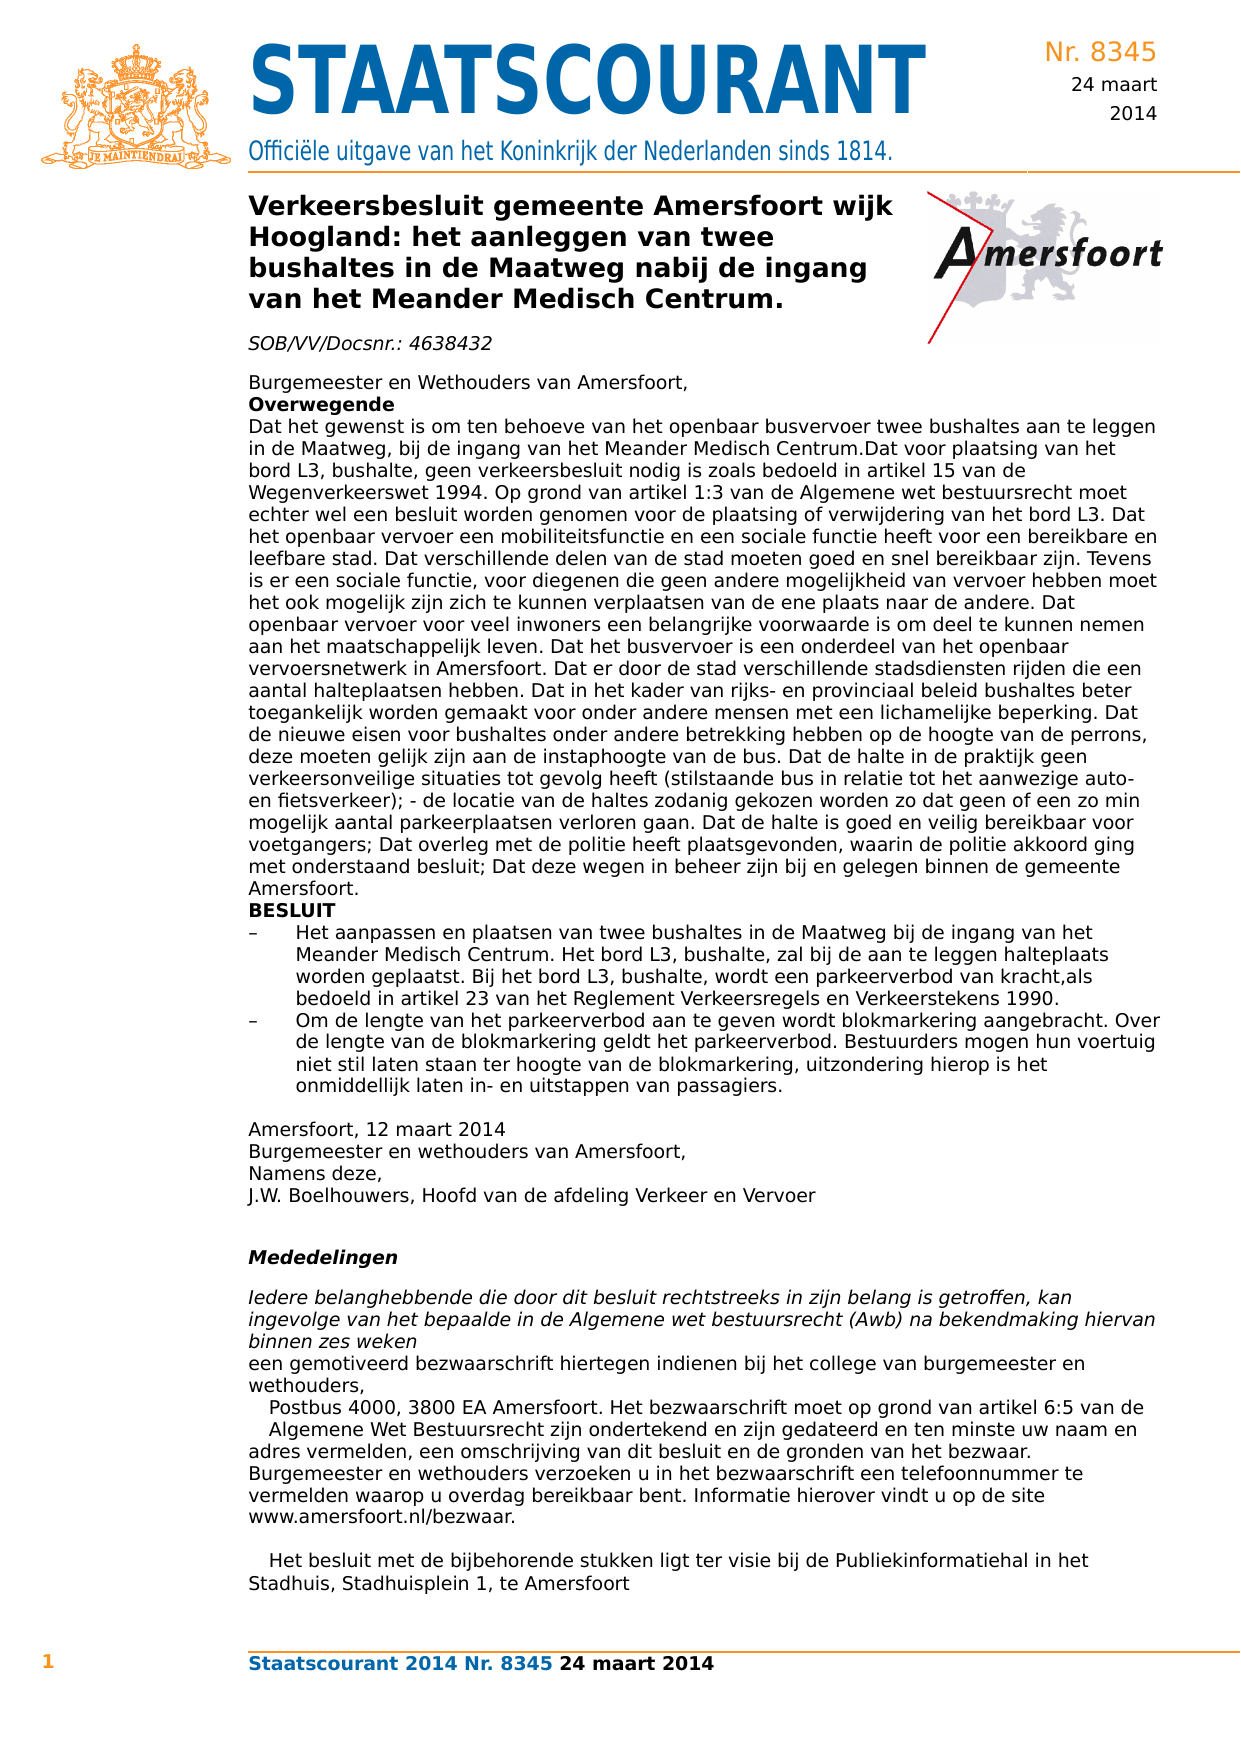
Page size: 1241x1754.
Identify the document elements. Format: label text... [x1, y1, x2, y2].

text Het besluit met de bijbehorende stukken ligt ter visie bij de Publiekinformatiehal in het Stadhuis, Stadhuisplein 1, te Amersfoort [248, 1550, 1163, 1594]
list Om de lengte van het parkeerverbod aan te geven wordt blokmarkering aangebracht. Over de lengte van de blokmarkering geldt het parkeerverbod. Bestuurders mogen hun voertuig niet stil laten staan ter hoogte van de blokmarkering, uitzondering hierop is het onmiddellijk laten in- en uitstappen van passagiers. [248, 1009, 1163, 1097]
text Amersfoort, 12 maart 2014 [248, 1119, 1163, 1141]
picture [41, 44, 231, 169]
text een gemotiveerd bezwaarschrift hiertegen indienen bij het college van burgemeester en wethouders, [248, 1353, 1163, 1397]
subtitle Overwegende [248, 394, 1163, 416]
subtitle Verkeersbesluit gemeente Amersfoort wijk Hoogland: het aanleggen van twee bushaltes in de Maatweg nabij de ingang van het Meander Medisch Centrum. [248, 191, 927, 315]
text SOB/VV/Docsnr.: 4638432 [248, 332, 1163, 354]
text Burgemeester en wethouders van Amersfoort, [248, 1141, 1163, 1163]
text BESLUIT [248, 899, 1163, 922]
list Het aanpassen en plaatsen van twee bushaltes in de Maatweg bij de ingang van het Meander Medisch Centrum. Het bord L3, bushalte, zal bij de aan te leggen halteplaats worden geplaatst. Bij het bord L3, bushalte, wordt een parkeerverbod van kracht,als bedoeld in artikel 23 van het Reglement Verkeersregels en Verkeerstekens 1990. [248, 922, 1163, 1009]
text J.W. Boelhouwers, Hoofd van de afdeling Verkeer en Vervoer [248, 1185, 1163, 1207]
subtitle Iedere belanghebbende die door dit besluit rechtstreeks in zijn belang is getroffen, kan ingevolge van het bepaalde in de Algemene wet bestuursrecht (Awb) na bekendmaking hiervan binnen zes weken [248, 1287, 1163, 1353]
text Algemene Wet Bestuursrecht zijn ondertekend en zijn gedateerd en ten minste uw naam en adres vermelden, een omschrijving van dit besluit en de gronden van het bezwaar. Burgemeester en wethouders verzoeken u in het bezwaarschrift een telefoonnummer te vermelden waarop u overdag bereikbaar bent. Informatie hierover vindt u op de site www.amersfoort.nl/bezwaar. [248, 1418, 1163, 1528]
text Burgemeester en Wethouders van Amersfoort, [248, 372, 1163, 394]
text Namens deze, [248, 1163, 1163, 1185]
text Dat het gewenst is om ten behoeve van het openbaar busvervoer twee bushaltes aan te leggen in de Maatweg, bij de ingang van het Meander Medisch Centrum.Dat voor plaatsing van het bord L3, bushalte, geen verkeersbesluit nodig is zoals bedoeld in artikel 15 van de Wegenverkeerswet 1994. Op grond van artikel 1:3 van de Algemene wet bestuursrecht moet echter wel een besluit worden genomen voor de plaatsing of verwijdering van het bord L3. Dat het openbaar vervoer een mobiliteitsfunctie en een sociale functie heeft voor een bereikbare en leefbare stad. Dat verschillende delen van de stad moeten goed en snel bereikbaar zijn. Tevens is er een sociale functie, voor diegenen die geen andere mogelijkheid van vervoer hebben moet het ook mogelijk zijn zich te kunnen verplaatsen van de ene plaats naar de andere. Dat openbaar vervoer voor veel inwoners een belangrijke voorwaarde is om deel te kunnen nemen aan het maatschappelijk leven. Dat het busvervoer is een onderdeel van het openbaar vervoersnetwerk in Amersfoort. Dat er door de stad verschillende stadsdiensten rijden die een aantal halteplaatsen hebben. Dat in het kader van rijks- en provinciaal beleid bushaltes beter toegankelijk worden gemaakt voor onder andere mensen met een lichamelijke beperking. Dat de nieuwe eisen voor bushaltes onder andere betrekking hebben op de hoogte van de perrons, deze moeten gelijk zijn aan de instaphoogte van de bus. Dat de halte in de praktijk geen verkeersonveilige situaties tot gevolg heeft (stilstaande bus in relatie tot het aanwezige auto- en fietsverkeer); - de locatie van de haltes zodanig gekozen worden zo dat geen of een zo min mogelijk aantal parkeerplaatsen verloren gaan. Dat de halte is goed en veilig bereikbaar voor voetgangers; Dat overleg met de politie heeft plaatsgevonden, waarin de politie akkoord ging met onderstaand besluit; Dat deze wegen in beheer zijn bij en gelegen binnen de gemeente Amersfoort. [248, 416, 1163, 899]
text Postbus 4000, 3800 EA Amersfoort. Het bezwaarschrift moet op grond van artikel 6:5 van de [248, 1397, 1163, 1418]
subtitle Mededelingen [248, 1247, 1163, 1269]
picture [927, 190, 1164, 344]
